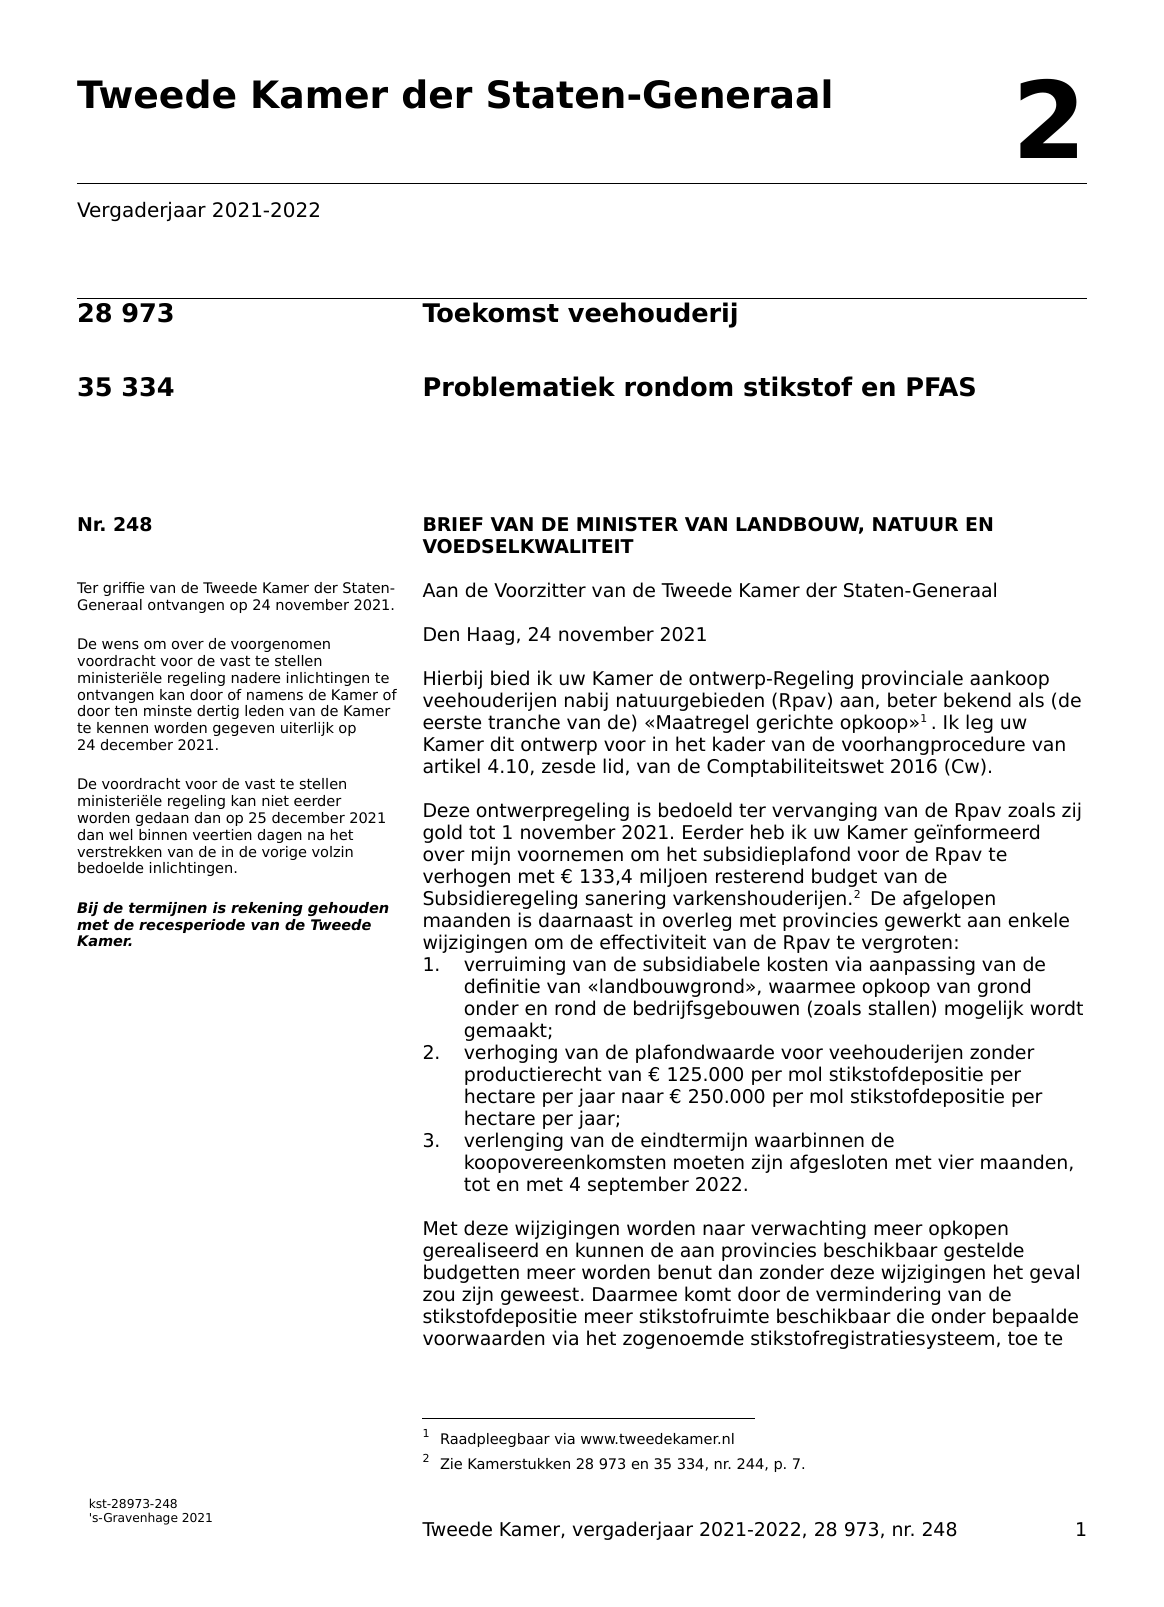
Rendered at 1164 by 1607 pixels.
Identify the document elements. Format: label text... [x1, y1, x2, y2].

subtitle Nr. 248 BRIEF VAN DE MINISTER VAN LANDBOUW, NATUUR EN VOEDSELKWALITEIT [77, 514, 1087, 558]
text De voordracht voor de vast te stellen ministeriële regeling kan niet eerder worden gedaan dan op 25 december 2021 dan wel binnen veertien dagen na het verstrekken van de in de vorige volzin bedoelde inlichtingen. [77, 776, 399, 877]
text 2. verhoging van de plafondwaarde voor veehouderijen zonder productierecht van € 125.000 per mol stikstofdepositie per hectare per jaar naar € 250.000 per mol stikstofdepositie per hectare per jaar; [422, 1042, 1087, 1130]
table_header Tweede Kamer der Staten-Generaal [77, 59, 886, 183]
text 3. verlenging van de eindtermijn waarbinnen de koopovereenkomsten moeten zijn afgesloten met vier maanden, tot en met 4 september 2022. [422, 1130, 1087, 1196]
text [77, 877, 399, 899]
text [77, 614, 399, 636]
text Zie Kamerstukken 28 973 en 35 334, nr. 244, p. 7. [422, 1452, 1087, 1474]
text Aan de Voorzitter van de Tweede Kamer der Staten-Generaal [422, 580, 1087, 602]
text Den Haag, 24 november 2021 [422, 624, 1087, 646]
table_header 2 [886, 59, 1087, 183]
text De wens om over de voorgenomen voordracht voor de vast te stellen ministeriële regeling nadere inlichtingen te ontvangen kan door of namens de Kamer of door ten minste dertig leden van de Kamer te kennen worden gegeven uiterlijk op 24 december 2021. [77, 636, 399, 754]
text Ter griffie van de Tweede Kamer der Staten-Generaal ontvangen op 24 november 2021. [77, 580, 399, 614]
text kst-28973-248 [88, 1497, 323, 1511]
table_cell Vergaderjaar 2021-2022 [77, 184, 1087, 298]
subtitle 35 334 Problematiek rondom stikstof en PFAS [77, 373, 1087, 403]
text Raadpleegbaar via www.tweedekamer.nl [422, 1427, 1087, 1449]
text Deze ontwerpregeling is bedoeld ter vervanging van de Rpav zoals zij gold tot 1 november 2021. Eerder heb ik uw Kamer geïnformeerd over mijn voornemen om het subsidieplafond voor de Rpav te verhogen met € 133,4 miljoen resterend budget van de Subsidieregeling sanering varkenshouderijen. De afgelopen maanden is daarnaast in overleg met provincies gewerkt aan enkele wijzigingen om de effectiviteit van de Rpav te vergroten: [422, 800, 1087, 954]
text Hierbij bied ik uw Kamer de ontwerp-Regeling provinciale aankoop veehouderijen nabij natuurgebieden (Rpav) aan, beter bekend als (de eerste tranche van de) «Maatregel gerichte opkoop». Ik leg uw Kamer dit ontwerp voor in het kader van de voorhangprocedure van artikel 4.10, zesde lid, van de Comptabiliteitswet 2016 (Cw). [422, 668, 1087, 778]
text [77, 754, 399, 776]
text Met deze wijzigingen worden naar verwachting meer opkopen gerealiseerd en kunnen de aan provincies beschikbaar gestelde budgetten meer worden benut dan zonder deze wijzigingen het geval zou zijn geweest. Daarmee komt door de vermindering van de stikstofdepositie meer stikstofruimte beschikbaar die onder bepaalde voorwaarden via het zogenoemde stikstofregistratiesysteem, toe te [422, 1218, 1087, 1350]
text 1. verruiming van de subsidiabele kosten via aanpassing van de definitie van «landbouwgrond», waarmee opkoop van grond onder en rond de bedrijfsgebouwen (zoals stallen) mogelijk wordt gemaakt; [422, 954, 1087, 1042]
text 's-Gravenhage 2021 [88, 1511, 323, 1525]
subtitle 28 973 Toekomst veehouderij [77, 299, 1087, 329]
text Bij de termijnen is rekening gehouden met de recesperiode van de Tweede Kamer. [77, 899, 399, 950]
